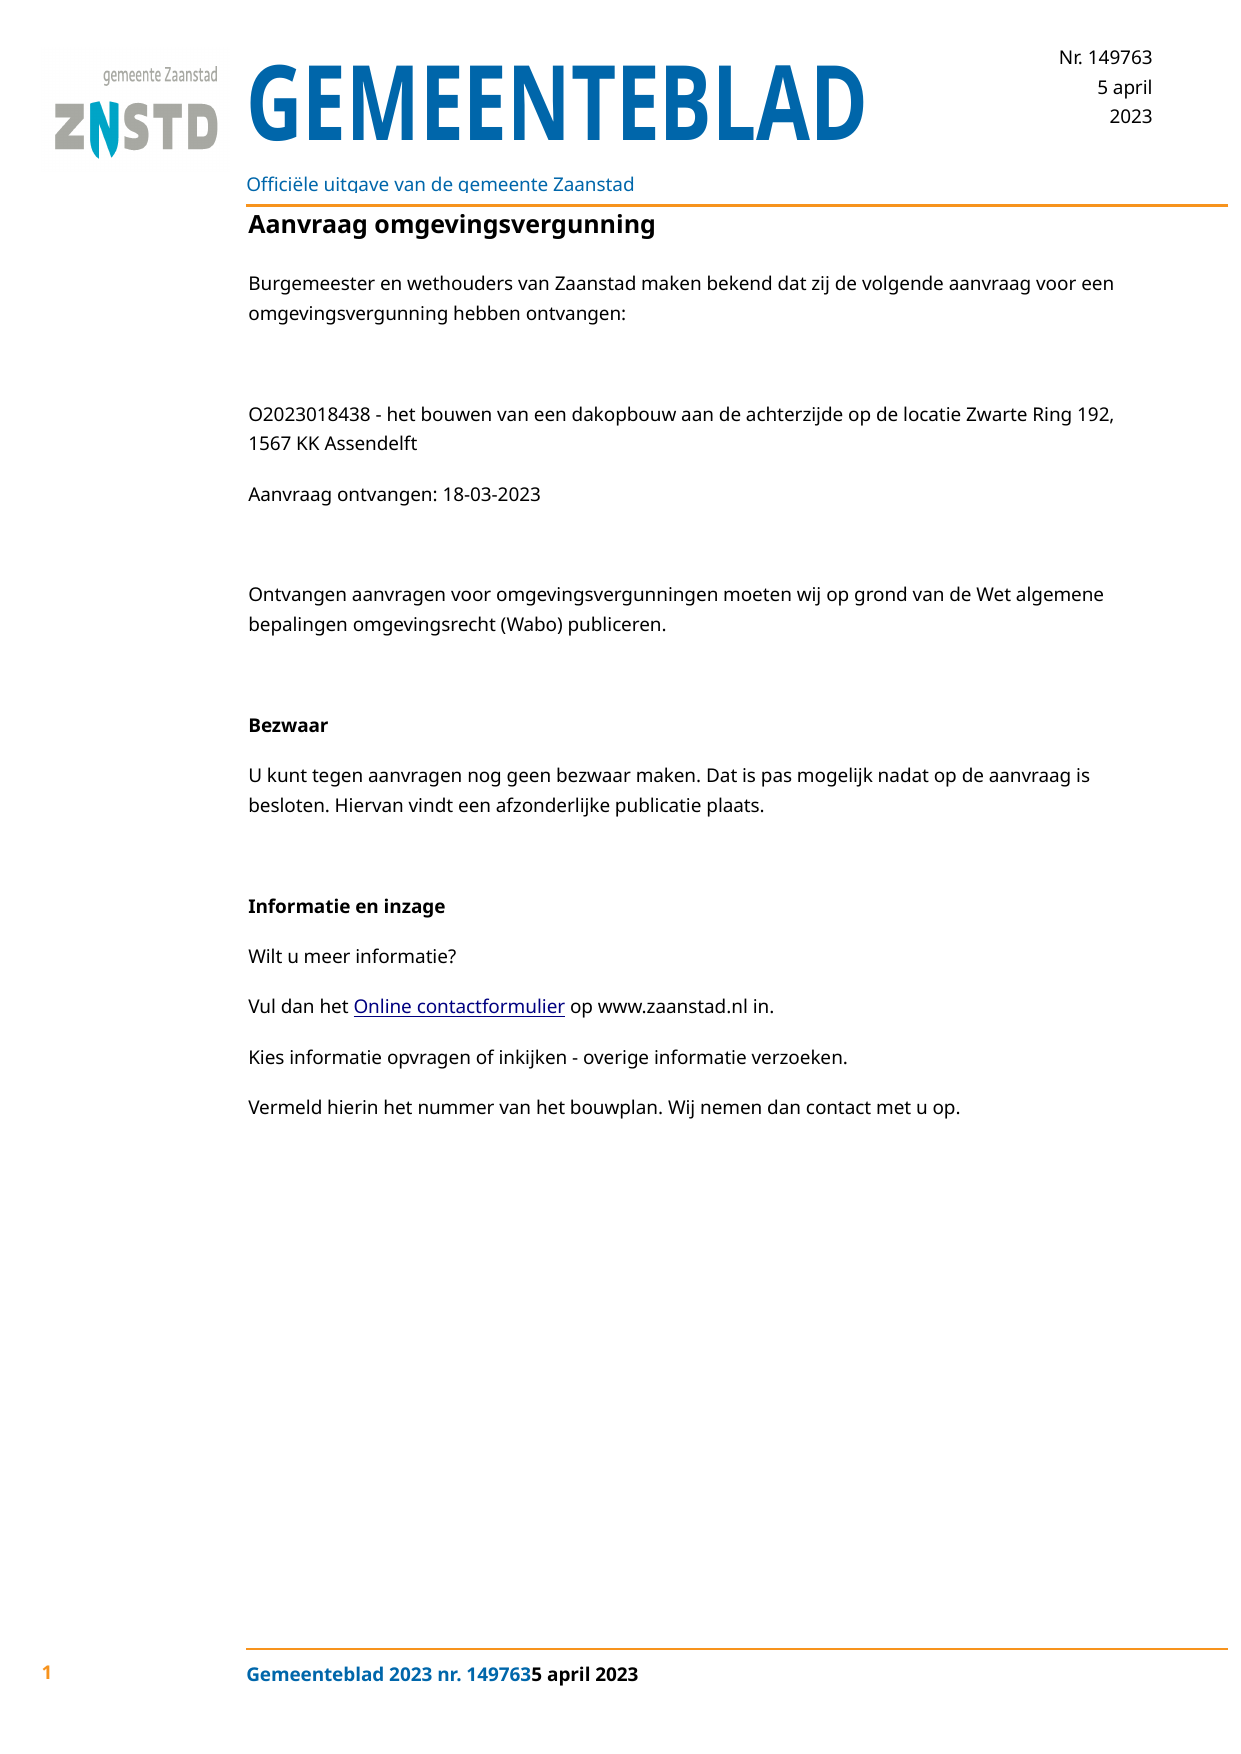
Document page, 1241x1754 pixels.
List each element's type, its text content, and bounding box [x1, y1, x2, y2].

text Vermeld hierin het nummer van het bouwplan. Wij nemen dan contact met u op. [248, 1094, 1152, 1120]
text Wilt u meer informatie? [248, 943, 1152, 969]
text O2023018438 - het bouwen van een dakopbouw aan de achterzijde op de locatie Zwarte Ring 192, 1567 KK Assendelft [248, 401, 1152, 456]
text Vul dan het Online contactformulier op www.zaanstad.nl in. [248, 994, 1152, 1019]
picture [41, 47, 231, 172]
text Burgemeester en wethouders van Zaanstad maken bekend dat zij de volgende aanvraag voor een omgevingsvergunning hebben ontvangen: [248, 270, 1152, 326]
text Ontvangen aanvragen voor omgevingsvergunningen moeten wij op grond van de Wet algemene bepalingen omgevingsrecht (Wabo) publiceren. [248, 582, 1152, 637]
text Kies informatie opvragen of inkijken - overige informatie verzoeken. [248, 1044, 1152, 1070]
text U kunt tegen aanvragen nog geen bezwaar maken. Dat is pas mogelijk nadat op de aanvraag is besloten. Hiervan vindt een afzonderlijke publicatie plaats. [248, 762, 1152, 818]
text Aanvraag omgevingsvergunning [248, 207, 1152, 241]
text Aanvraag ontvangen: 18-03-2023 [248, 481, 1152, 506]
text Informatie en inzage [248, 893, 1152, 918]
text Bezwaar [248, 712, 1152, 738]
